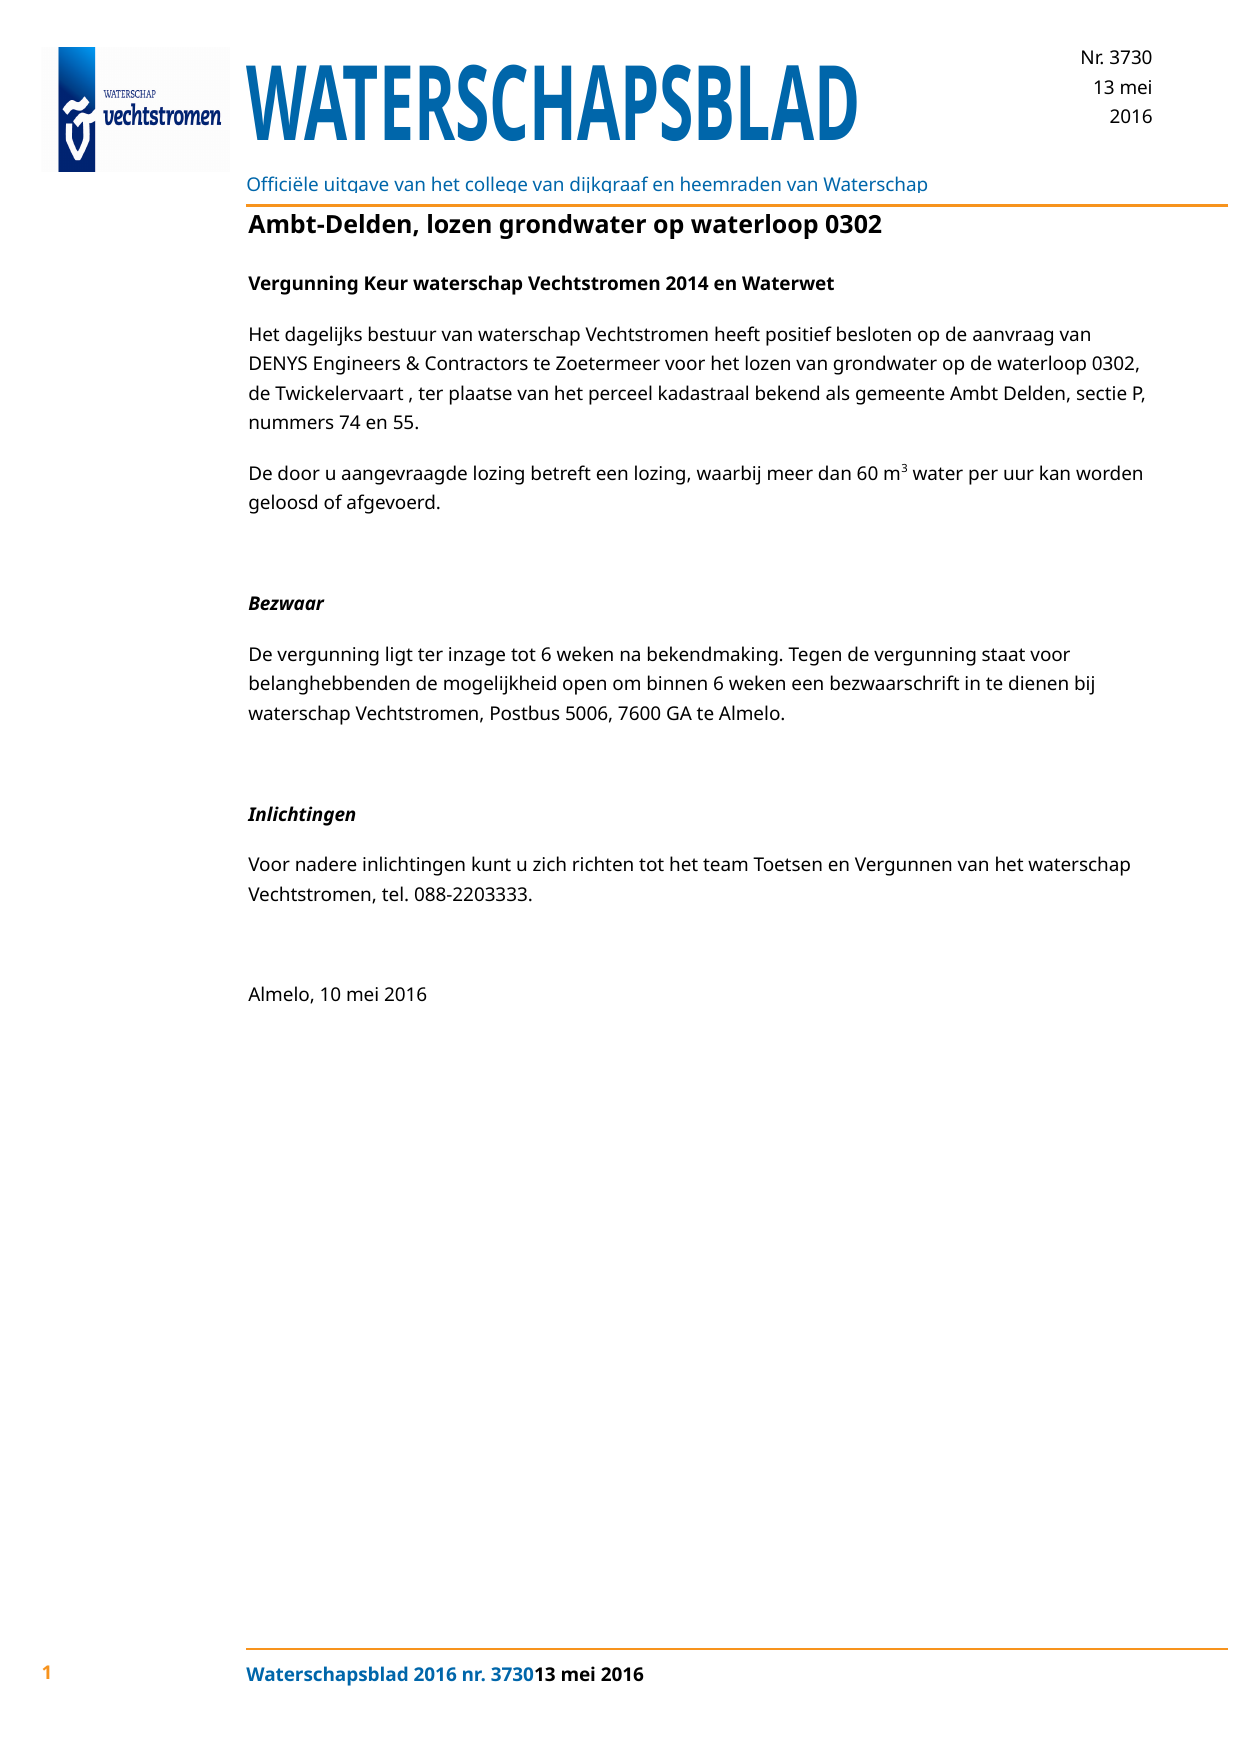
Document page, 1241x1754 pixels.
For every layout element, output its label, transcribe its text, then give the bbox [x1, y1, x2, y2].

text De vergunning ligt ter inzage tot 6 weken na bekendmaking. Tegen de vergunning staat voor belanghebbenden de mogelijkheid open om binnen 6 weken een bezwaarschrift in te dienen bij waterschap Vechtstromen, Postbus 5006, 7600 GA te Almelo. [248, 641, 1152, 726]
text Het dagelijks bestuur van waterschap Vechtstromen heeft positief besloten op de aanvraag van DENYS Engineers & Contractors te Zoetermeer voor het lozen van grondwater op de waterloop 0302, de Twickelervaart , ter plaatse van het perceel kadastraal bekend als gemeente Ambt Delden, sectie P, nummers 74 en 55. [248, 321, 1152, 435]
picture [41, 47, 231, 172]
text Voor nadere inlichtingen kunt u zich richten tot het team Toetsen en Vergunnen van het waterschap Vechtstromen, tel. 088-2203333. [248, 851, 1152, 906]
text Almelo, 10 mei 2016 [248, 982, 1152, 1007]
text Bezwaar [248, 590, 1152, 616]
text Vergunning Keur waterschap Vechtstromen 2014 en Waterwet [248, 270, 1152, 296]
text Inlichtingen [248, 801, 1152, 826]
text Ambt-Delden, lozen grondwater op waterloop 0302 [248, 207, 1152, 241]
text De door u aangevraagde lozing betreft een lozing, waarbij meer dan 60 m3 water per uur kan worden geloosd of afgevoerd. [248, 460, 1152, 515]
